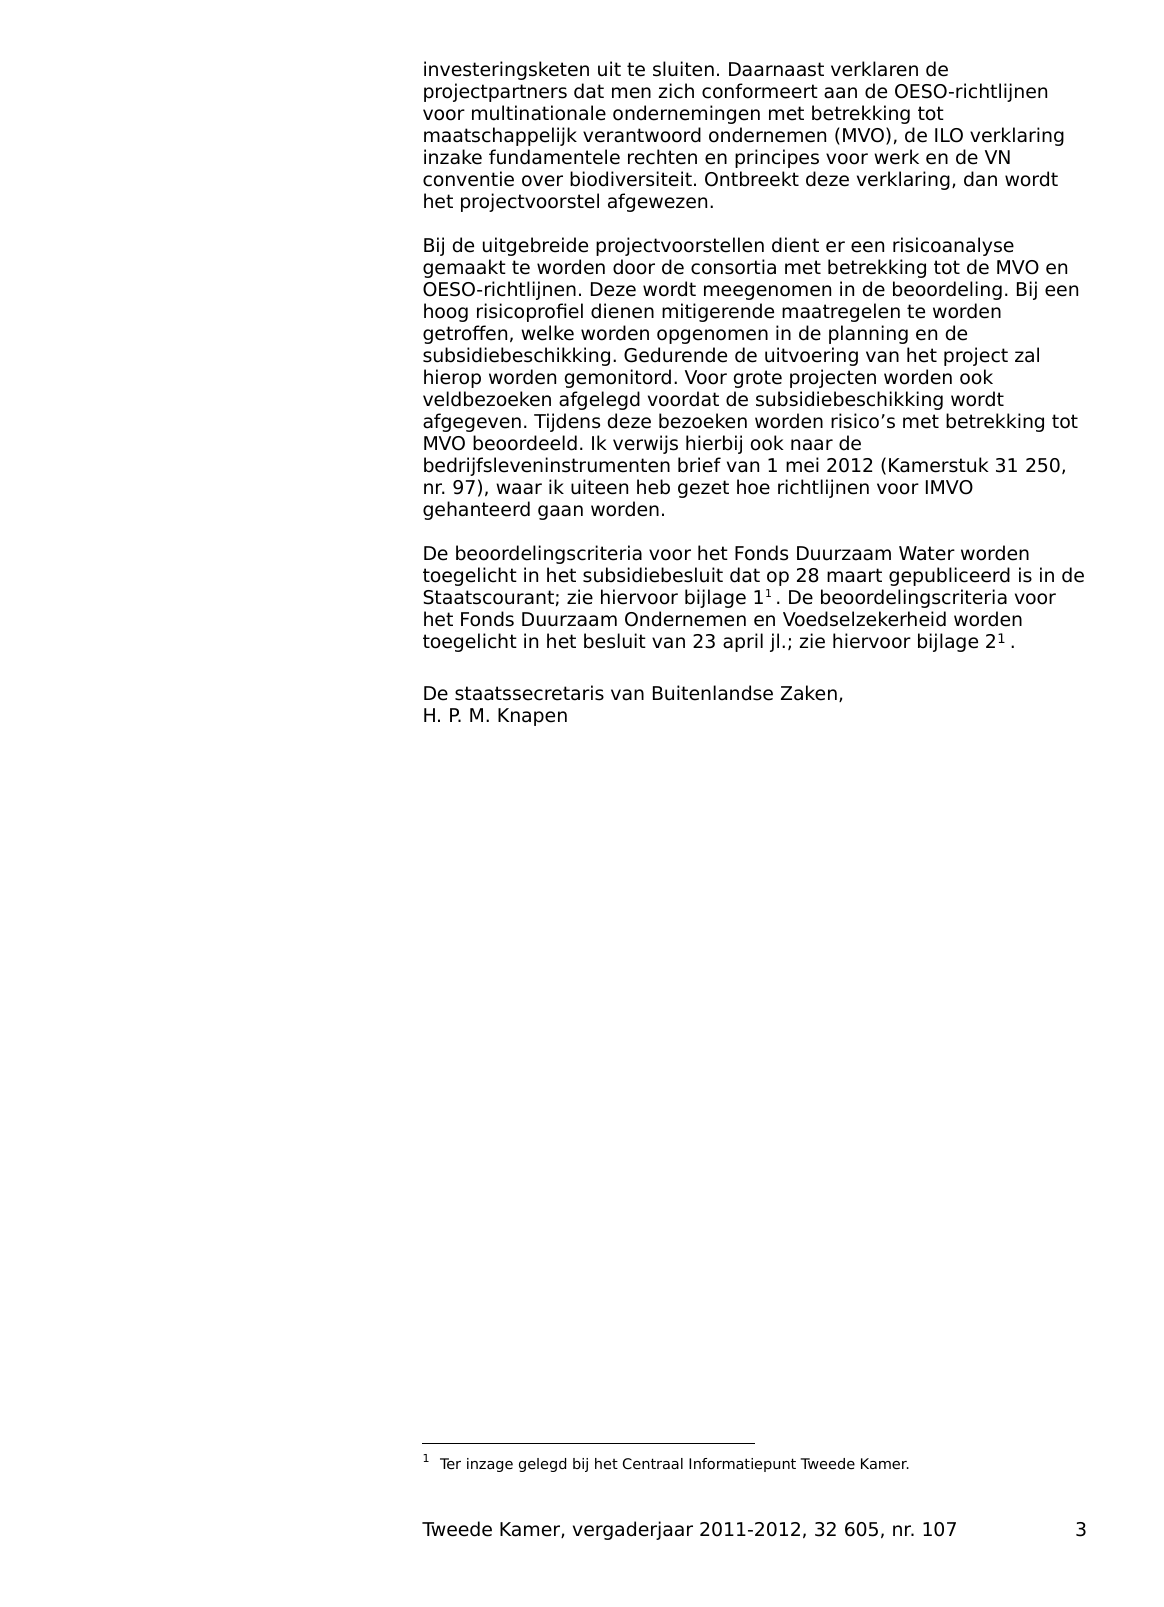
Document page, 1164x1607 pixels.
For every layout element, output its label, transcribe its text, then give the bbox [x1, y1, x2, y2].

text Bij de uitgebreide projectvoorstellen dient er een risicoanalyse gemaakt te worden door de consortia met betrekking tot de MVO en OESO-richtlijnen. Deze wordt meegenomen in de beoordeling. Bij een hoog risicoprofiel dienen mitigerende maatregelen te worden getroffen, welke worden opgenomen in de planning en de subsidiebeschikking. Gedurende de uitvoering van het project zal hierop worden gemonitord. Voor grote projecten worden ook veldbezoeken afgelegd voordat de subsidiebeschikking wordt afgegeven. Tijdens deze bezoeken worden risico’s met betrekking tot MVO beoordeeld. Ik verwijs hierbij ook naar de bedrijfsleveninstrumenten brief van 1 mei 2012 (Kamerstuk 31 250, nr. 97), waar ik uiteen heb gezet hoe richtlijnen voor IMVO gehanteerd gaan worden. [422, 235, 1087, 521]
text Ter inzage gelegd bij het Centraal Informatiepunt Tweede Kamer. [422, 1452, 1087, 1474]
text De beoordelingscriteria voor het Fonds Duurzaam Water worden toegelicht in het subsidiebesluit dat op 28 maart gepubliceerd is in de Staatscourant; zie hiervoor bijlage 1. De beoordelingscriteria voor het Fonds Duurzaam Ondernemen en Voedselzekerheid worden toegelicht in het besluit van 23 april jl.; zie hiervoor bijlage 21. [422, 543, 1087, 653]
text investeringsketen uit te sluiten. Daarnaast verklaren de projectpartners dat men zich conformeert aan de OESO-richtlijnen voor multinationale ondernemingen met betrekking tot maatschappelijk verantwoord ondernemen (MVO), de ILO verklaring inzake fundamentele rechten en principes voor werk en de VN conventie over biodiversiteit. Ontbreekt deze verklaring, dan wordt het projectvoorstel afgewezen. [422, 59, 1087, 213]
text De staatssecretaris van Buitenlandse Zaken, H. P. M. Knapen [422, 683, 1087, 727]
